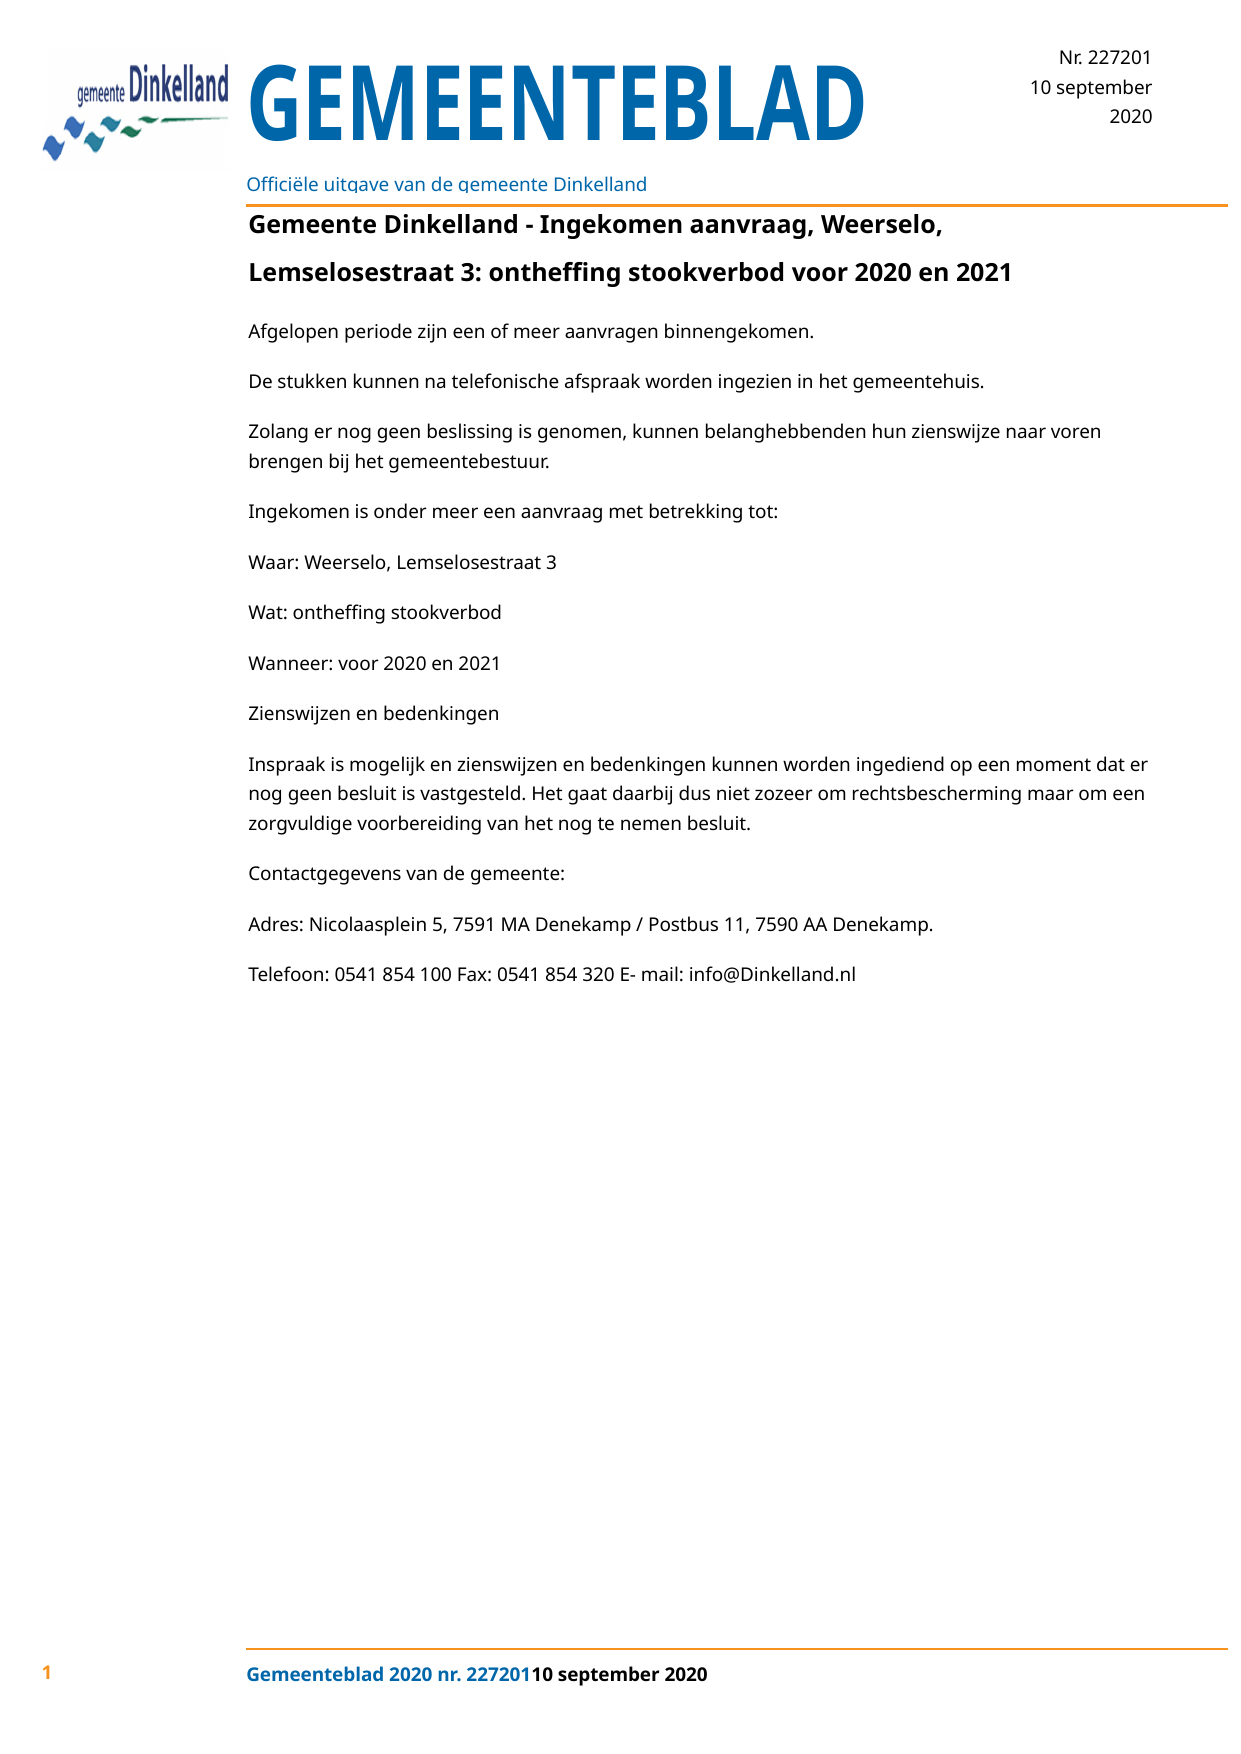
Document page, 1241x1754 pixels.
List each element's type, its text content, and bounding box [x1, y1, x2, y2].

text Waar: Weerselo, Lemselosestraat 3 [248, 549, 1152, 575]
text Adres: Nicolaasplein 5, 7591 MA Denekamp / Postbus 11, 7590 AA Denekamp. [248, 911, 1152, 937]
text Inspraak is mogelijk en zienswijzen en bedenkingen kunnen worden ingediend op een moment dat er nog geen besluit is vastgesteld. Het gaat daarbij dus niet zozeer om rechtsbescherming maar om een zorgvuldige voorbereiding van het nog te nemen besluit. [248, 751, 1152, 836]
text De stukken kunnen na telefonische afspraak worden ingezien in het gemeentehuis. [248, 368, 1152, 394]
text Contactgegevens van de gemeente: [248, 860, 1152, 886]
text Zienswijzen en bedenkingen [248, 700, 1152, 726]
text Telefoon: 0541 854 100 Fax: 0541 854 320 E- mail: info@Dinkelland.nl [248, 961, 1152, 987]
picture [41, 47, 231, 172]
text Ingekomen is onder meer een aanvraag met betrekking tot: [248, 499, 1152, 524]
text Wat: ontheffing stookverbod [248, 599, 1152, 625]
text Wanneer: voor 2020 en 2021 [248, 650, 1152, 676]
text Afgelopen periode zijn een of meer aanvragen binnengekomen. [248, 318, 1152, 344]
text Zolang er nog geen beslissing is genomen, kunnen belanghebbenden hun zienswijze naar voren brengen bij het gemeentebestuur. [248, 419, 1152, 474]
text Gemeente Dinkelland - Ingekomen aanvraag, Weerselo, Lemselosestraat 3: ontheffing stookverbod voor 2020 en 2021 [248, 207, 1152, 288]
